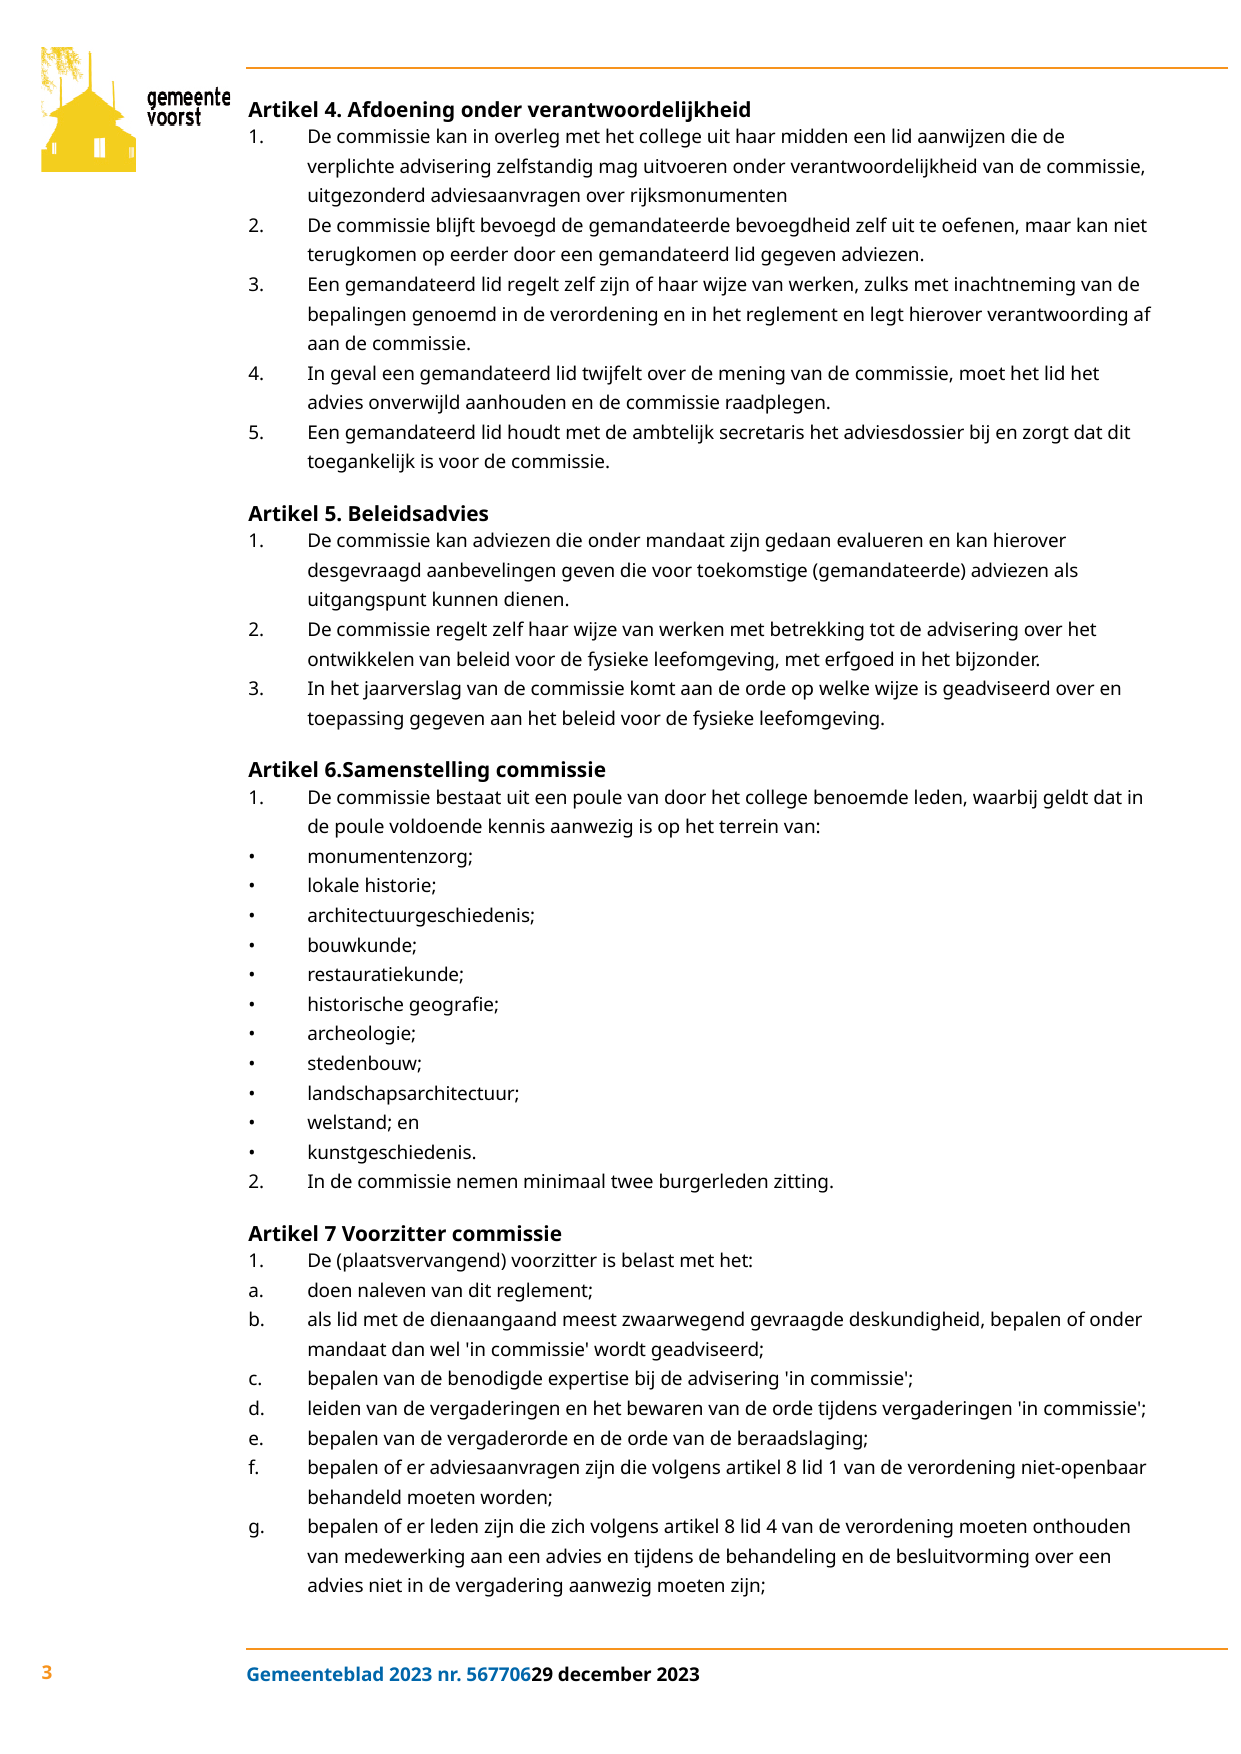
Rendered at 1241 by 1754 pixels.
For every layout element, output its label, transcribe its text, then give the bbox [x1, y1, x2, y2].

list In geval een gemandateerd lid twijfelt over de mening van de commissie, moet het lid het advies onverwijld aanhouden en de commissie raadplegen. [248, 360, 1152, 415]
list historische geografie; [248, 991, 1152, 1017]
list stedenbouw; [248, 1050, 1152, 1076]
picture [41, 47, 231, 172]
list kunstgeschiedenis. [248, 1139, 1152, 1164]
list welstand; en [248, 1109, 1152, 1135]
list De commissie blijft bevoegd de gemandateerde bevoegdheid zelf uit te oefenen, maar kan niet terugkomen op eerder door een gemandateerd lid gegeven adviezen. [248, 212, 1152, 267]
list bepalen of er leden zijn die zich volgens artikel 8 lid 4 van de verordening moeten onthouden van medewerking aan een advies en tijdens de behandeling en de besluitvorming over een advies niet in de vergadering aanwezig moeten zijn; [248, 1513, 1152, 1598]
list leiden van de vergaderingen en het bewaren van de orde tijdens vergaderingen 'in commissie'; [248, 1395, 1152, 1421]
list De (plaatsvervangend) voorzitter is belast met het: [248, 1247, 1152, 1273]
list bouwkunde; [248, 932, 1152, 957]
list Een gemandateerd lid regelt zelf zijn of haar wijze van werken, zulks met inachtneming van de bepalingen genoemd in de verordening en in het reglement en legt hierover verantwoording af aan de commissie. [248, 271, 1152, 356]
list bepalen of er adviesaanvragen zijn die volgens artikel 8 lid 1 van de verordening niet-openbaar behandeld moeten worden; [248, 1454, 1152, 1510]
list lokale historie; [248, 873, 1152, 898]
list landschapsarchitectuur; [248, 1080, 1152, 1105]
list architectuurgeschiedenis; [248, 902, 1152, 928]
list restauratiekunde; [248, 961, 1152, 987]
text Artikel 4. Afdoening onder verantwoordelijkheid [248, 95, 1152, 123]
list archeologie; [248, 1021, 1152, 1046]
list De commissie kan in overleg met het college uit haar midden een lid aanwijzen die de verplichte advisering zelfstandig mag uitvoeren onder verantwoordelijkheid van de commissie, uitgezonderd adviesaanvragen over rijksmonumenten [248, 123, 1152, 208]
text Artikel 6.Samenstelling commissie [248, 755, 1152, 784]
list bepalen van de benodigde expertise bij de advisering 'in commissie'; [248, 1366, 1152, 1391]
text Artikel 7 Voorzitter commissie [248, 1219, 1152, 1247]
list doen naleven van dit reglement; [248, 1277, 1152, 1303]
list De commissie kan adviezen die onder mandaat zijn gedaan evalueren en kan hierover desgevraagd aanbevelingen geven die voor toekomstige (gemandateerde) adviezen als uitgangspunt kunnen dienen. [248, 527, 1152, 612]
list De commissie bestaat uit een poule van door het college benoemde leden, waarbij geldt dat in de poule voldoende kennis aanwezig is op het terrein van: [248, 784, 1152, 839]
list In de commissie nemen minimaal twee burgerleden zitting. [248, 1168, 1152, 1194]
list Een gemandateerd lid houdt met de ambtelijk secretaris het adviesdossier bij en zorgt dat dit toegankelijk is voor de commissie. [248, 419, 1152, 474]
text Artikel 5. Beleidsadvies [248, 499, 1152, 527]
list als lid met de dienaangaand meest zwaarwegend gevraagde deskundigheid, bepalen of onder mandaat dan wel 'in commissie' wordt geadviseerd; [248, 1306, 1152, 1362]
list De commissie regelt zelf haar wijze van werken met betrekking tot de advisering over het ontwikkelen van beleid voor de fysieke leefomgeving, met erfgoed in het bijzonder. [248, 616, 1152, 672]
list monumentenzorg; [248, 843, 1152, 869]
list In het jaarverslag van de commissie komt aan de orde op welke wijze is geadviseerd over en toepassing gegeven aan het beleid voor de fysieke leefomgeving. [248, 675, 1152, 731]
list bepalen van de vergaderorde en de orde van de beraadslaging; [248, 1425, 1152, 1451]
